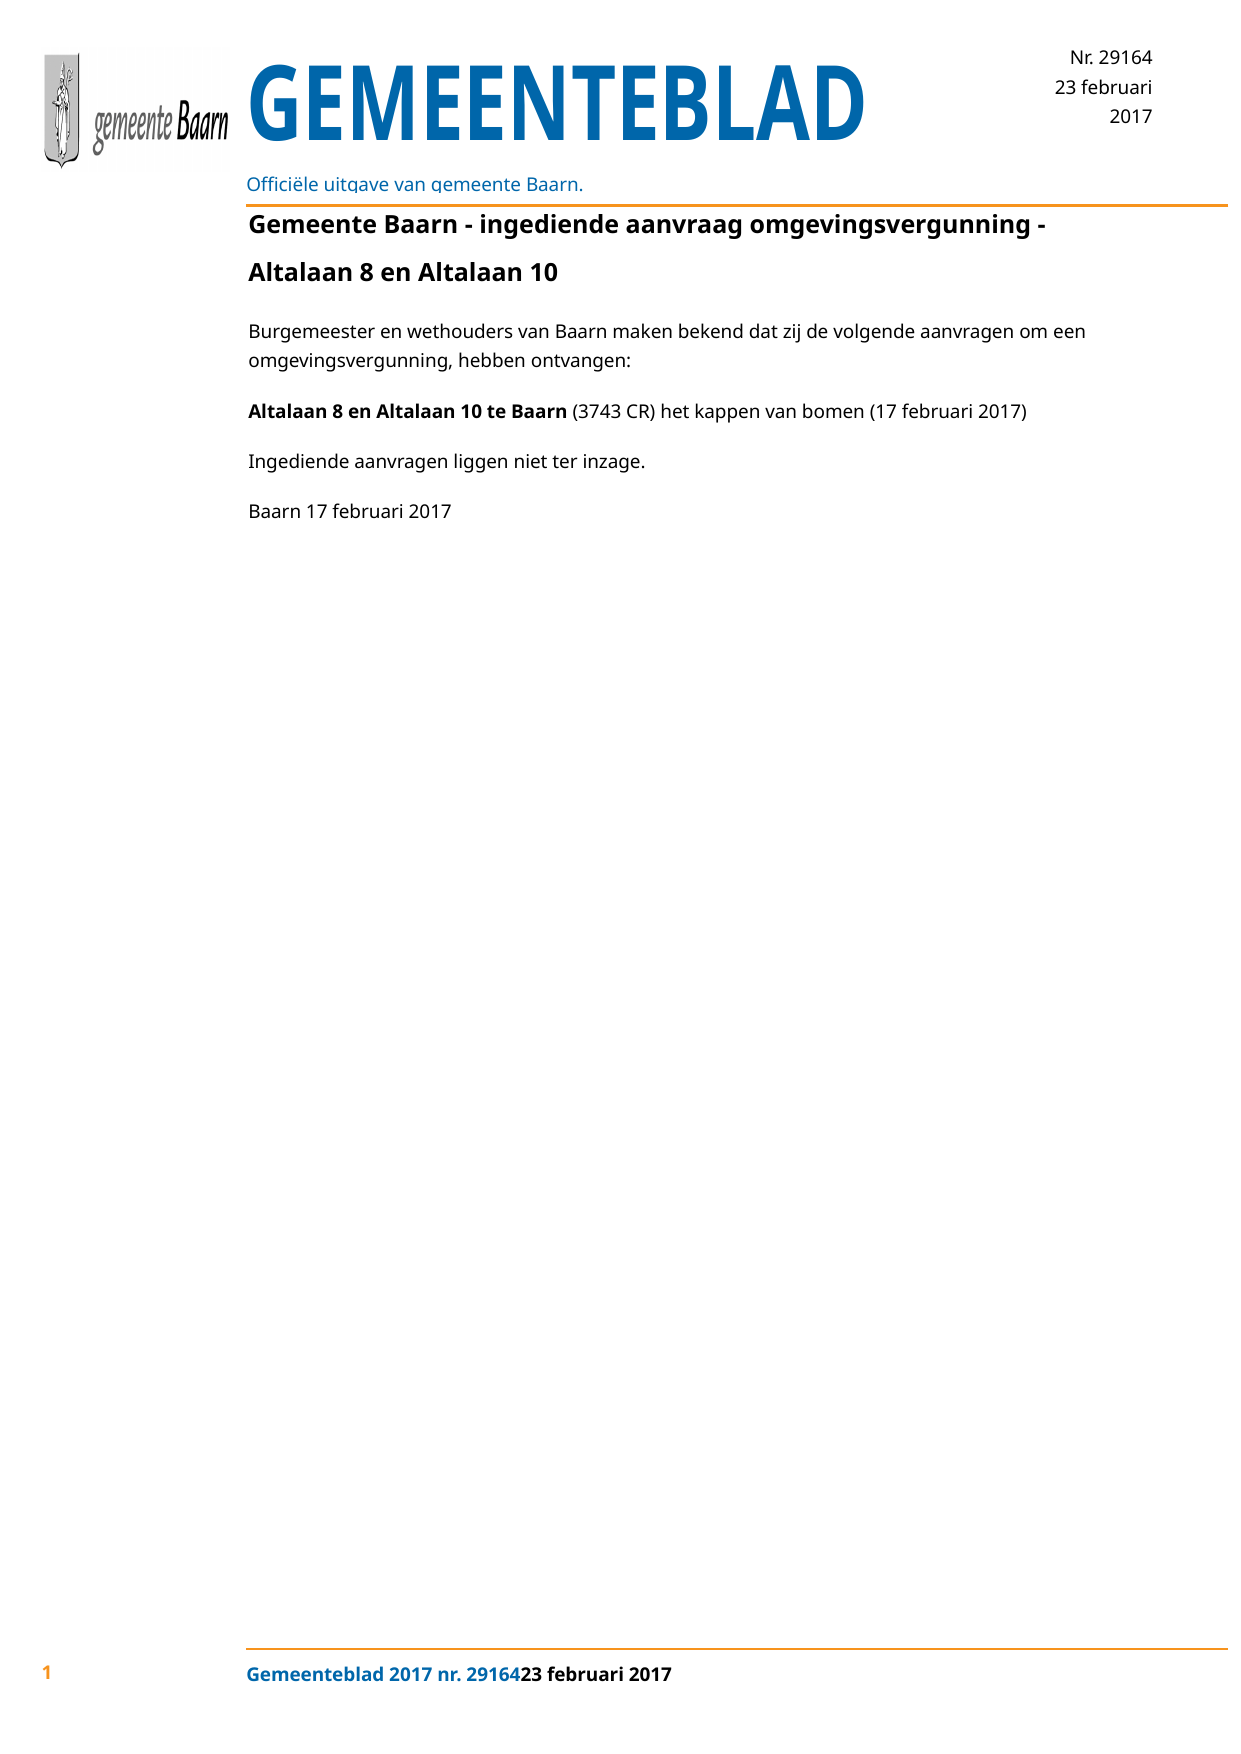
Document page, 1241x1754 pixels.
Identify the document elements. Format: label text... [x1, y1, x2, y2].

text Altalaan 8 en Altalaan 10 te Baarn (3743 CR) het kappen van bomen (17 februari 2017) [248, 398, 1152, 424]
text Gemeente Baarn - ingediende aanvraag omgevingsvergunning - Altalaan 8 en Altalaan 10 [248, 207, 1152, 288]
text Baarn 17 februari 2017 [248, 499, 1152, 524]
picture [41, 47, 231, 172]
text Burgemeester en wethouders van Baarn maken bekend dat zij de volgende aanvragen om een omgevingsvergunning, hebben ontvangen: [248, 318, 1152, 373]
text Ingediende aanvragen liggen niet ter inzage. [248, 448, 1152, 474]
